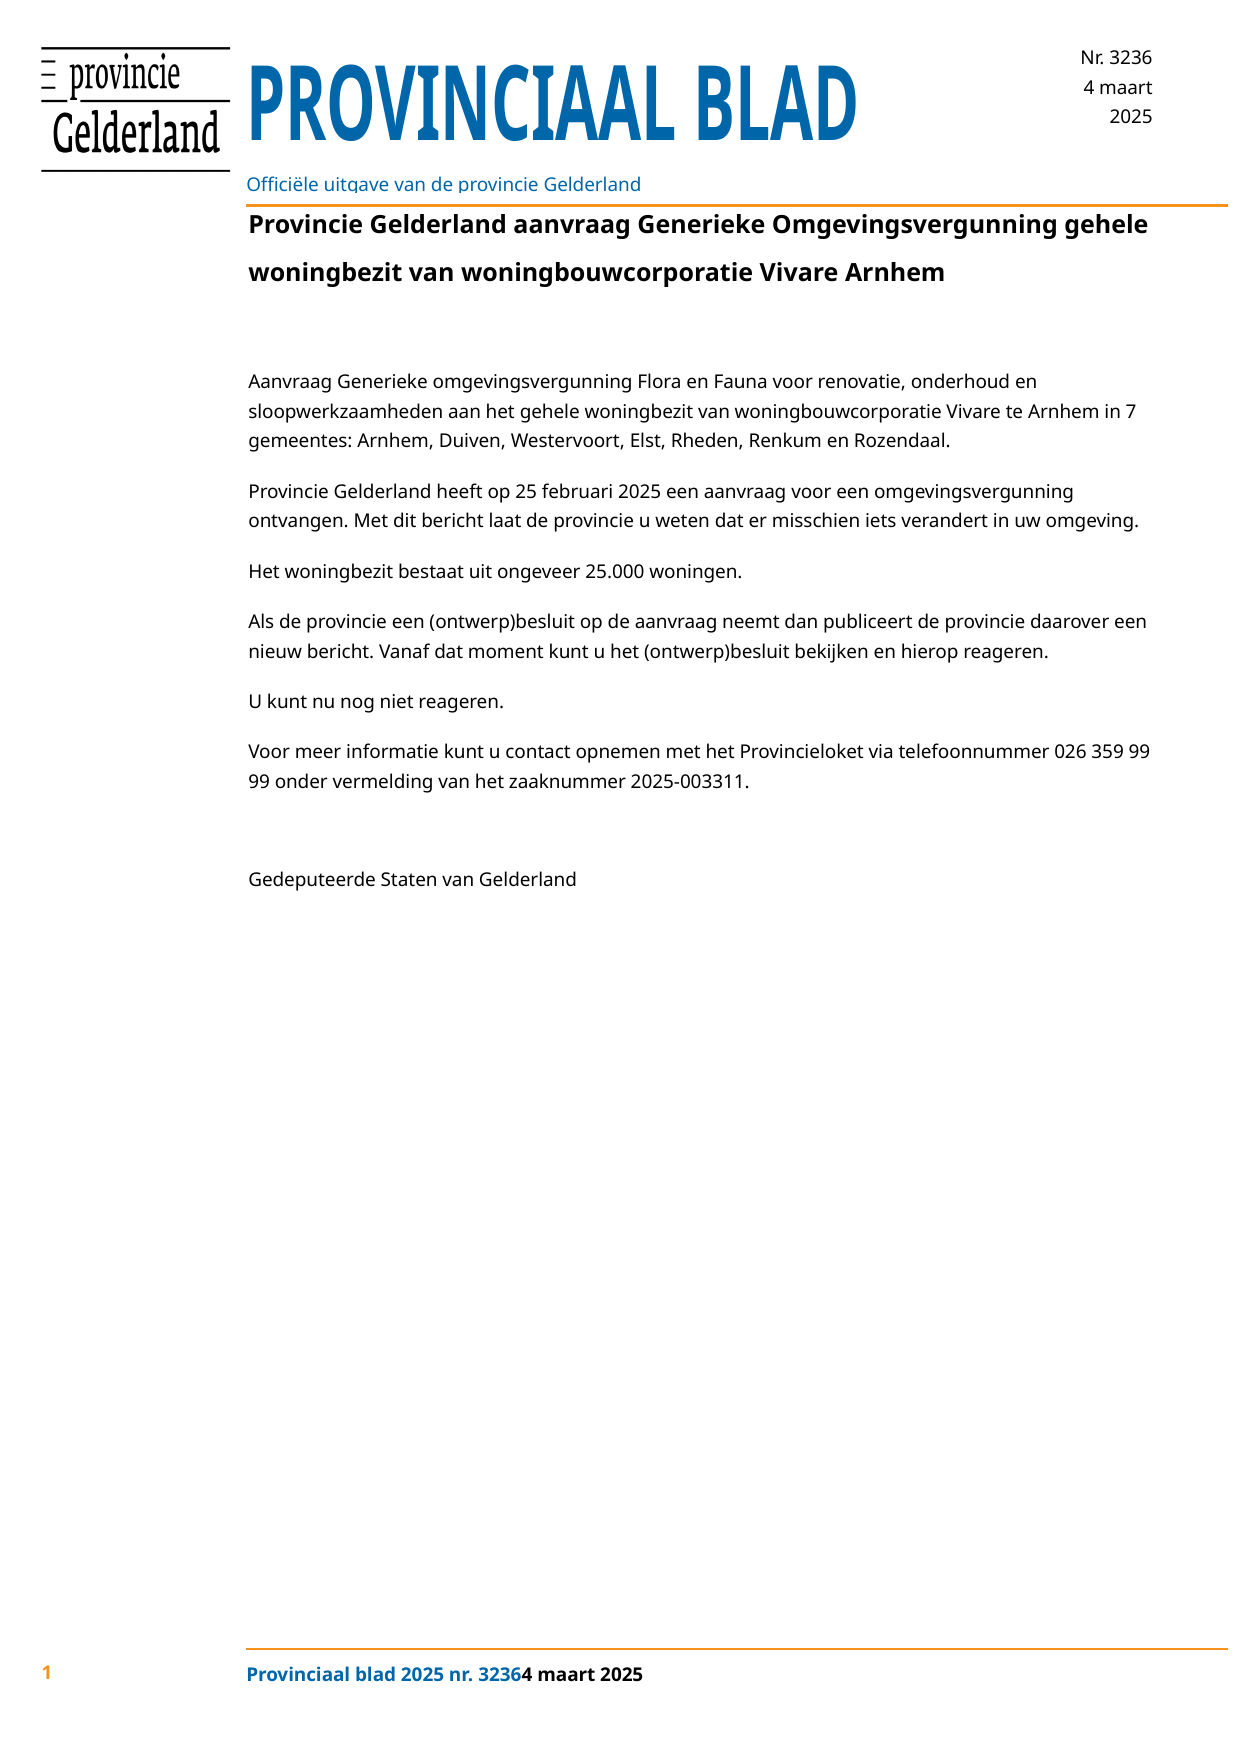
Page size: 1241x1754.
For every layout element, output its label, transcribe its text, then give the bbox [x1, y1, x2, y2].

text Provincie Gelderland heeft op 25 februari 2025 een aanvraag voor een omgevingsvergunning ontvangen. Met dit bericht laat de provincie u weten dat er misschien iets verandert in uw omgeving. [248, 478, 1152, 533]
text U kunt nu nog niet reageren. [248, 688, 1152, 714]
text Als de provincie een (ontwerp)besluit op de aanvraag neemt dan publiceert de provincie daarover een nieuw bericht. Vanaf dat moment kunt u het (ontwerp)besluit bekijken en hierop reageren. [248, 608, 1152, 664]
text Het woningbezit bestaat uit ongeveer 25.000 woningen. [248, 558, 1152, 584]
text Gedeputeerde Staten van Gelderland [248, 867, 1152, 892]
text Aanvraag Generieke omgevingsvergunning Flora en Fauna voor renovatie, onderhoud en sloopwerkzaamheden aan het gehele woningbezit van woningbouwcorporatie Vivare te Arnhem in 7 gemeentes: Arnhem, Duiven, Westervoort, Elst, Rheden, Renkum en Rozendaal. [248, 368, 1152, 453]
text Voor meer informatie kunt u contact opnemen met het Provincieloket via telefoonnummer 026 359 99 99 onder vermelding van het zaaknummer 2025-003311. [248, 739, 1152, 794]
picture [41, 47, 231, 172]
text Provincie Gelderland aanvraag Generieke Omgevingsvergunning gehele woningbezit van woningbouwcorporatie Vivare Arnhem [248, 207, 1152, 288]
